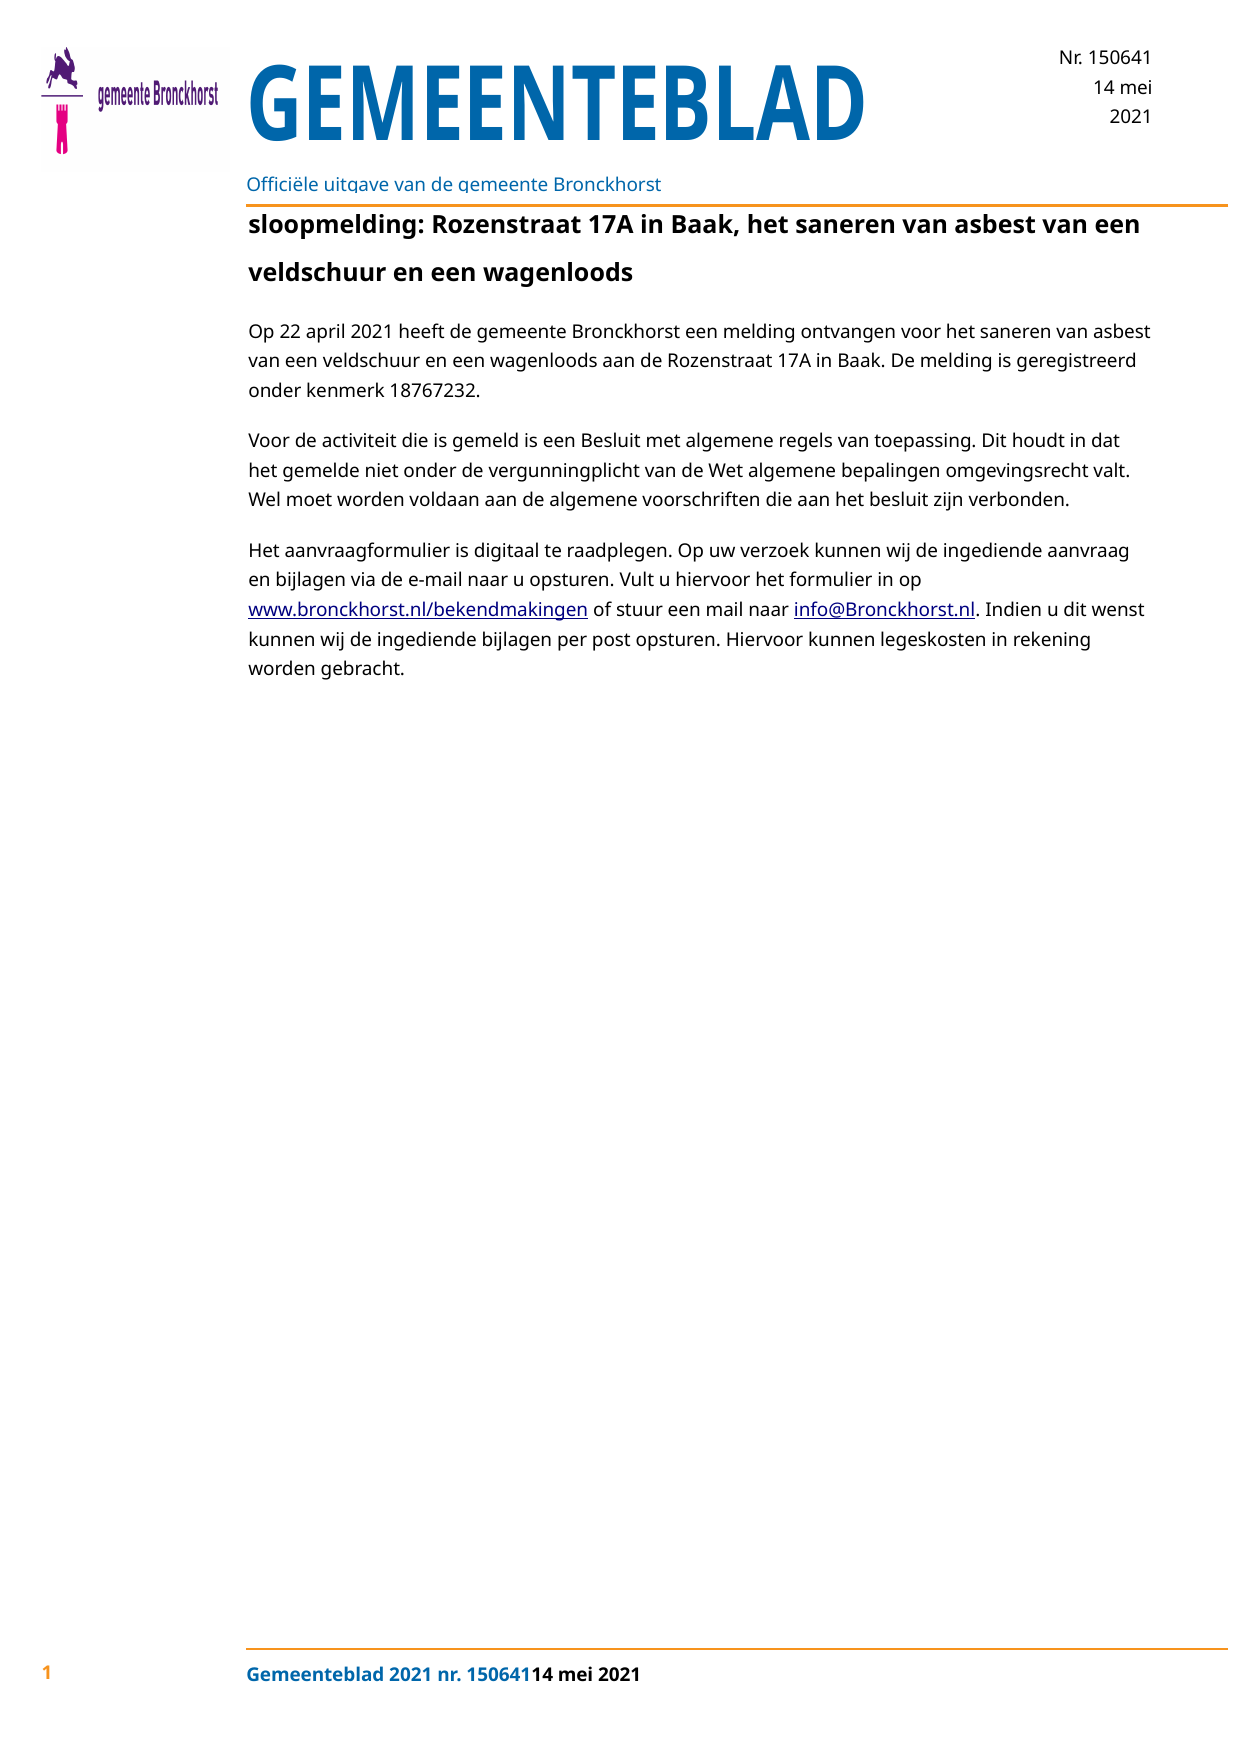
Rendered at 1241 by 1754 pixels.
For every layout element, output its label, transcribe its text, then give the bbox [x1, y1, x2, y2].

text sloopmelding: Rozenstraat 17A in Baak, het saneren van asbest van een veldschuur en een wagenloods [248, 207, 1152, 288]
text Het aanvraagformulier is digitaal te raadplegen. Op uw verzoek kunnen wij de ingediende aanvraag en bijlagen via de e-mail naar u opsturen. Vult u hiervoor het formulier in op www.bronckhorst.nl/bekendmakingen of stuur een mail naar info@Bronckhorst.nl. Indien u dit wenst kunnen wij de ingediende bijlagen per post opsturen. Hiervoor kunnen legeskosten in rekening worden gebracht. [248, 537, 1152, 681]
text Voor de activiteit die is gemeld is een Besluit met algemene regels van toepassing. Dit houdt in dat het gemelde niet onder de vergunningplicht van de Wet algemene bepalingen omgevingsrecht valt. Wel moet worden voldaan aan de algemene voorschriften die aan het besluit zijn verbonden. [248, 427, 1152, 512]
text Op 22 april 2021 heeft de gemeente Bronckhorst een melding ontvangen voor het saneren van asbest van een veldschuur en een wagenloods aan de Rozenstraat 17A in Baak. De melding is geregistreerd onder kenmerk 18767232. [248, 318, 1152, 403]
picture [41, 47, 231, 172]
